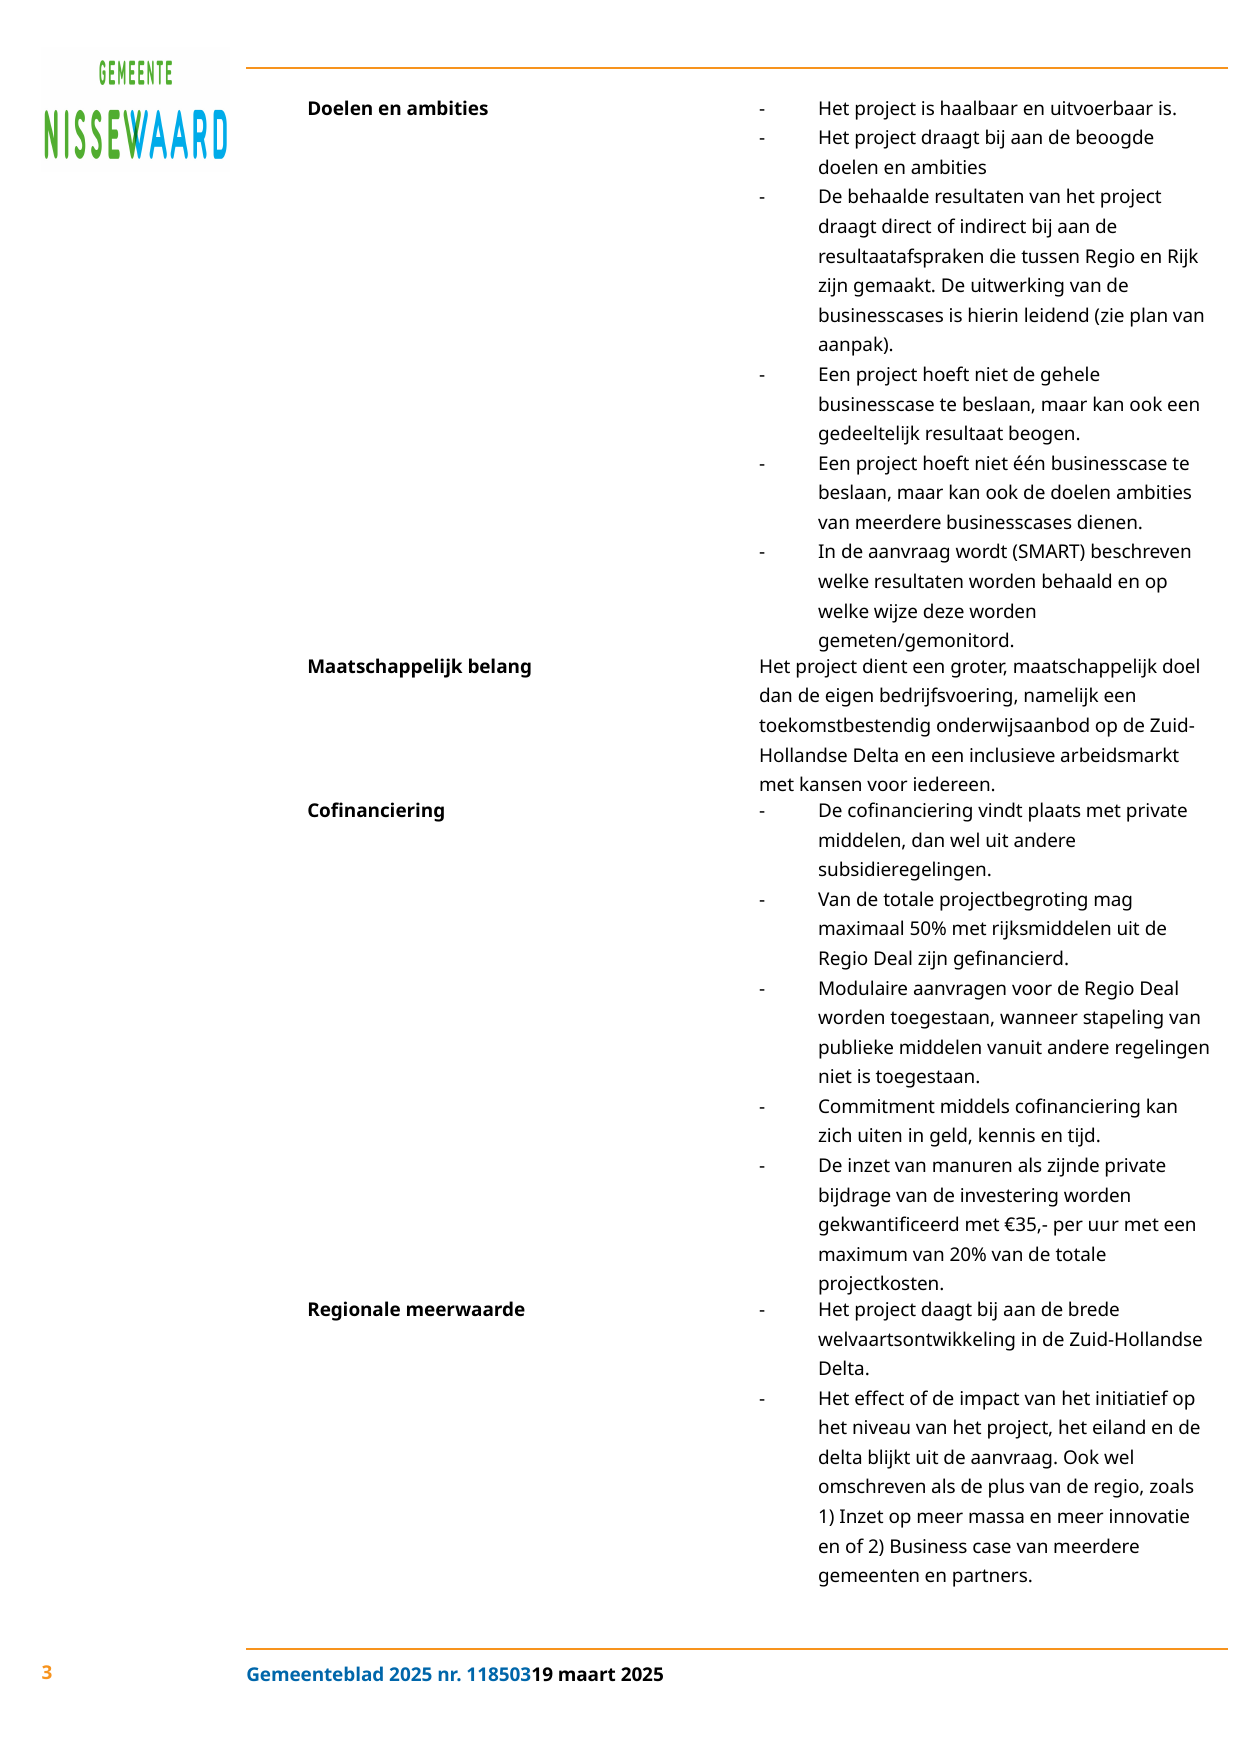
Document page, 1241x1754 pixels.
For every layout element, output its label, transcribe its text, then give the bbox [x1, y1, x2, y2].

table_header Het project is haalbaar en uitvoerbaar is. Het project draagt bij aan de beoogde doelen en ambities De behaalde resultaten van het project draagt direct of indirect bij aan de resultaatafspraken die tussen Regio en Rijk zijn gemaakt. De uitwerking van de businesscases is hierin leidend (zie plan van aanpak). Een project hoeft niet de gehele businesscase te beslaan, maar kan ook een gedeeltelijk resultaat beogen. Een project hoeft niet één businesscase te beslaan, maar kan ook de doelen ambities van meerdere businesscases dienen. In de aanvraag wordt (SMART) beschreven welke resultaten worden behaald en op welke wijze deze worden gemeten/gemonitord. [759, 95, 1211, 653]
picture [41, 47, 231, 172]
table_cell Cofinanciering [307, 797, 759, 1296]
table_cell Maatschappelijk belang [307, 653, 759, 797]
table_cell Het project daagt bij aan de brede welvaartsontwikkeling in de Zuid-Hollandse Delta. Het effect of de impact van het initiatief op het niveau van het project, het eiland en de delta blijkt uit de aanvraag. Ook wel omschreven als de plus van de regio, zoals 1) Inzet op meer massa en meer innovatie en of 2) Business case van meerdere gemeenten en partners. [759, 1296, 1211, 1588]
table_cell Het project dient een groter, maatschappelijk doel dan de eigen bedrijfsvoering, namelijk een toekomstbestendig onderwijsaanbod op de Zuid-Hollandse Delta en een inclusieve arbeidsmarkt met kansen voor iedereen. [759, 653, 1211, 797]
table_header Doelen en ambities [307, 95, 759, 653]
table_cell Regionale meerwaarde [307, 1296, 759, 1588]
table_cell De cofinanciering vindt plaats met private middelen, dan wel uit andere subsidieregelingen. Van de totale projectbegroting mag maximaal 50% met rijksmiddelen uit de Regio Deal zijn gefinancierd. Modulaire aanvragen voor de Regio Deal worden toegestaan, wanneer stapeling van publieke middelen vanuit andere regelingen niet is toegestaan. Commitment middels cofinanciering kan zich uiten in geld, kennis en tijd. De inzet van manuren als zijnde private bijdrage van de investering worden gekwantificeerd met €35,- per uur met een maximum van 20% van de totale projectkosten. [759, 797, 1211, 1296]
